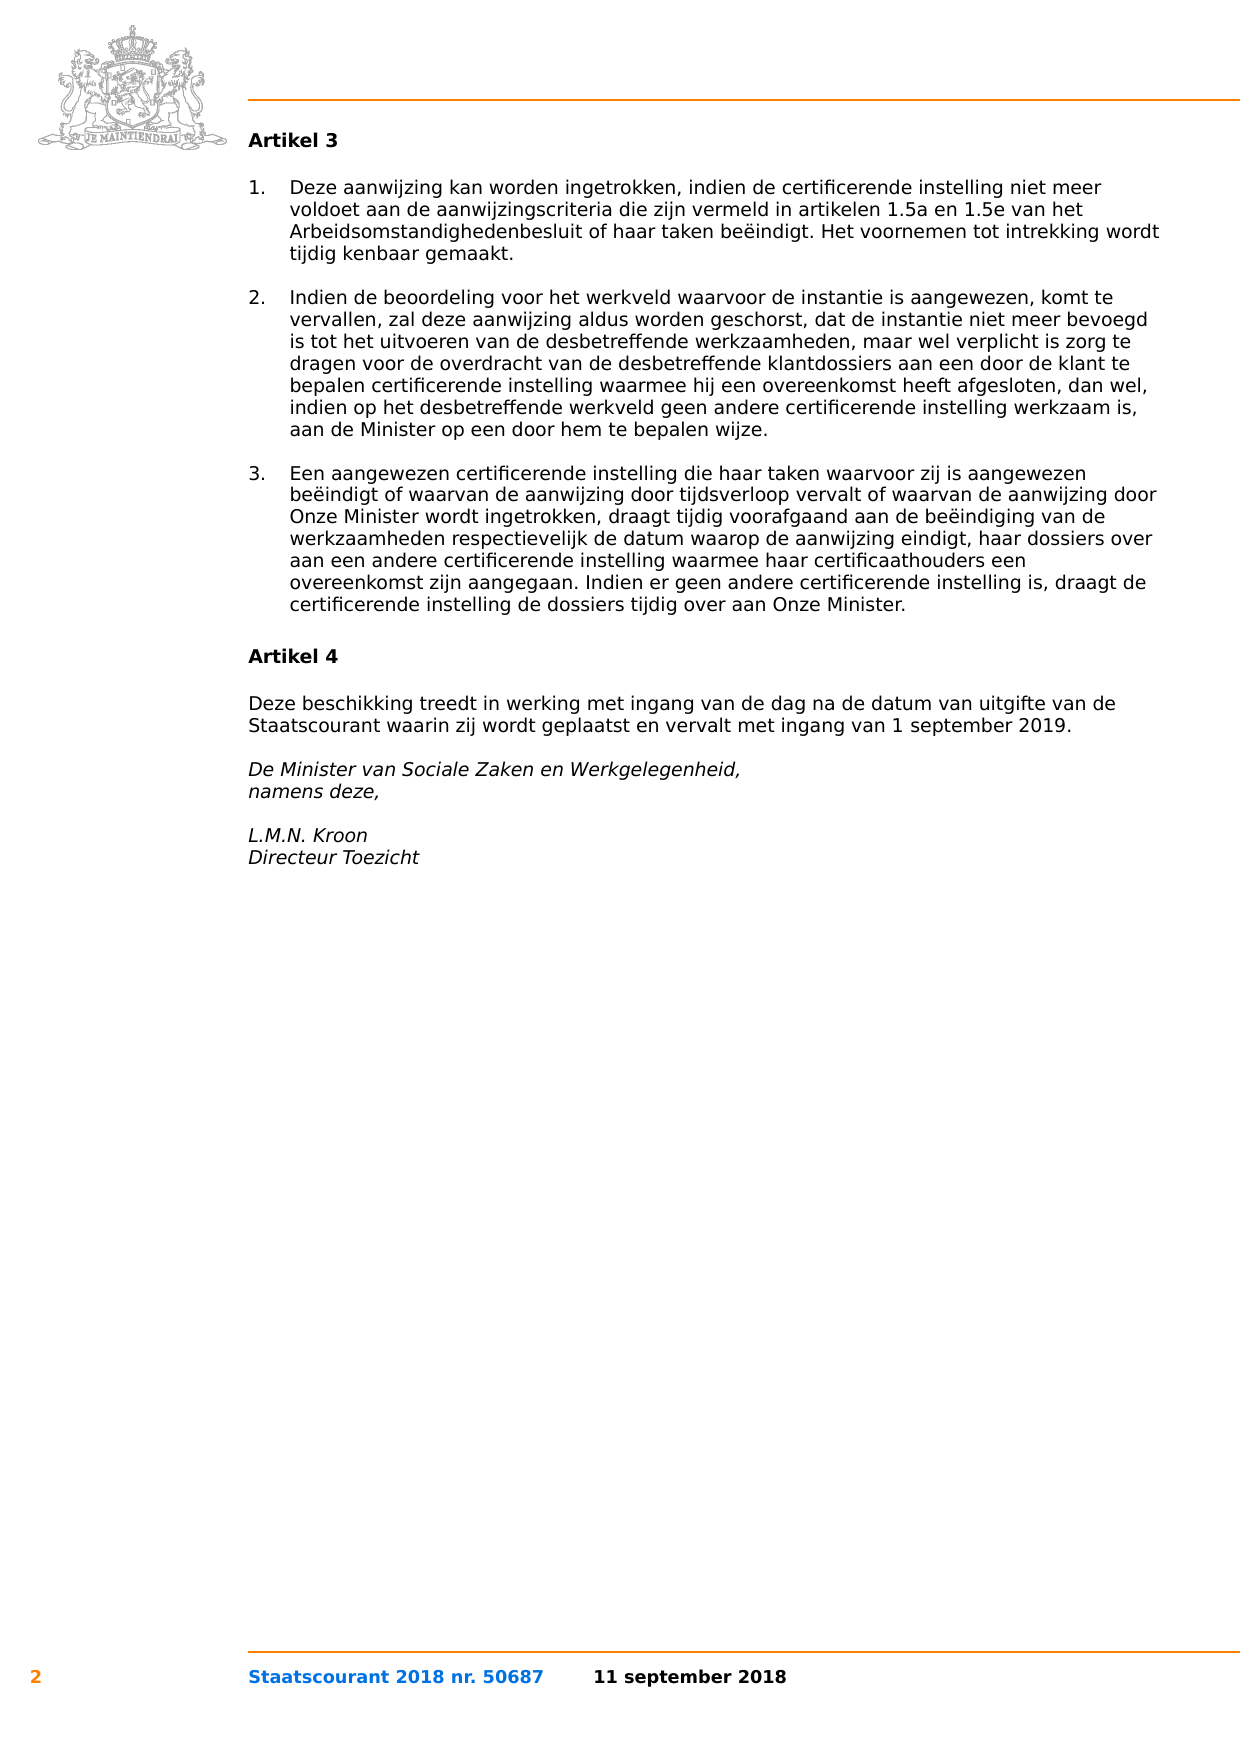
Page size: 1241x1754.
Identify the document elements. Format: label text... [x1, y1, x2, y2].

text De Minister van Sociale Zaken en Werkgelegenheid, namens deze, L.M.N. Kroon Directeur Toezicht [248, 759, 1163, 869]
picture [38, 25, 227, 150]
text 3. Een aangewezen certificerende instelling die haar taken waarvoor zij is aangewezen beëindigt of waarvan de aanwijzing door tijdsverloop vervalt of waarvan de aanwijzing door Onze Minister wordt ingetrokken, draagt tijdig voorafgaand aan de beëindiging van de werkzaamheden respectievelijk de datum waarop de aanwijzing eindigt, haar dossiers over aan een andere certificerende instelling waarmee haar certificaathouders een overeenkomst zijn aangegaan. Indien er geen andere certificerende instelling is, draagt de certificerende instelling de dossiers tijdig over aan Onze Minister. [248, 462, 1163, 616]
subtitle Artikel 3 [248, 130, 1163, 152]
text 2. Indien de beoordeling voor het werkveld waarvoor de instantie is aangewezen, komt te vervallen, zal deze aanwijzing aldus worden geschorst, dat de instantie niet meer bevoegd is tot het uitvoeren van de desbetreffende werkzaamheden, maar wel verplicht is zorg te dragen voor de overdracht van de desbetreffende klantdossiers aan een door de klant te bepalen certificerende instelling waarmee hij een overeenkomst heeft afgesloten, dan wel, indien op het desbetreffende werkveld geen andere certificerende instelling werkzaam is, aan de Minister op een door hem te bepalen wijze. [248, 287, 1163, 441]
text 1. Deze aanwijzing kan worden ingetrokken, indien de certificerende instelling niet meer voldoet aan de aanwijzingscriteria die zijn vermeld in artikelen 1.5a en 1.5e van het Arbeidsomstandighedenbesluit of haar taken beëindigt. Het voornemen tot intrekking wordt tijdig kenbaar gemaakt. [248, 177, 1163, 265]
subtitle Artikel 4 [248, 646, 1163, 668]
text Deze beschikking treedt in werking met ingang van de dag na de datum van uitgifte van de Staatscourant waarin zij wordt geplaatst en vervalt met ingang van 1 september 2019. [248, 693, 1163, 737]
